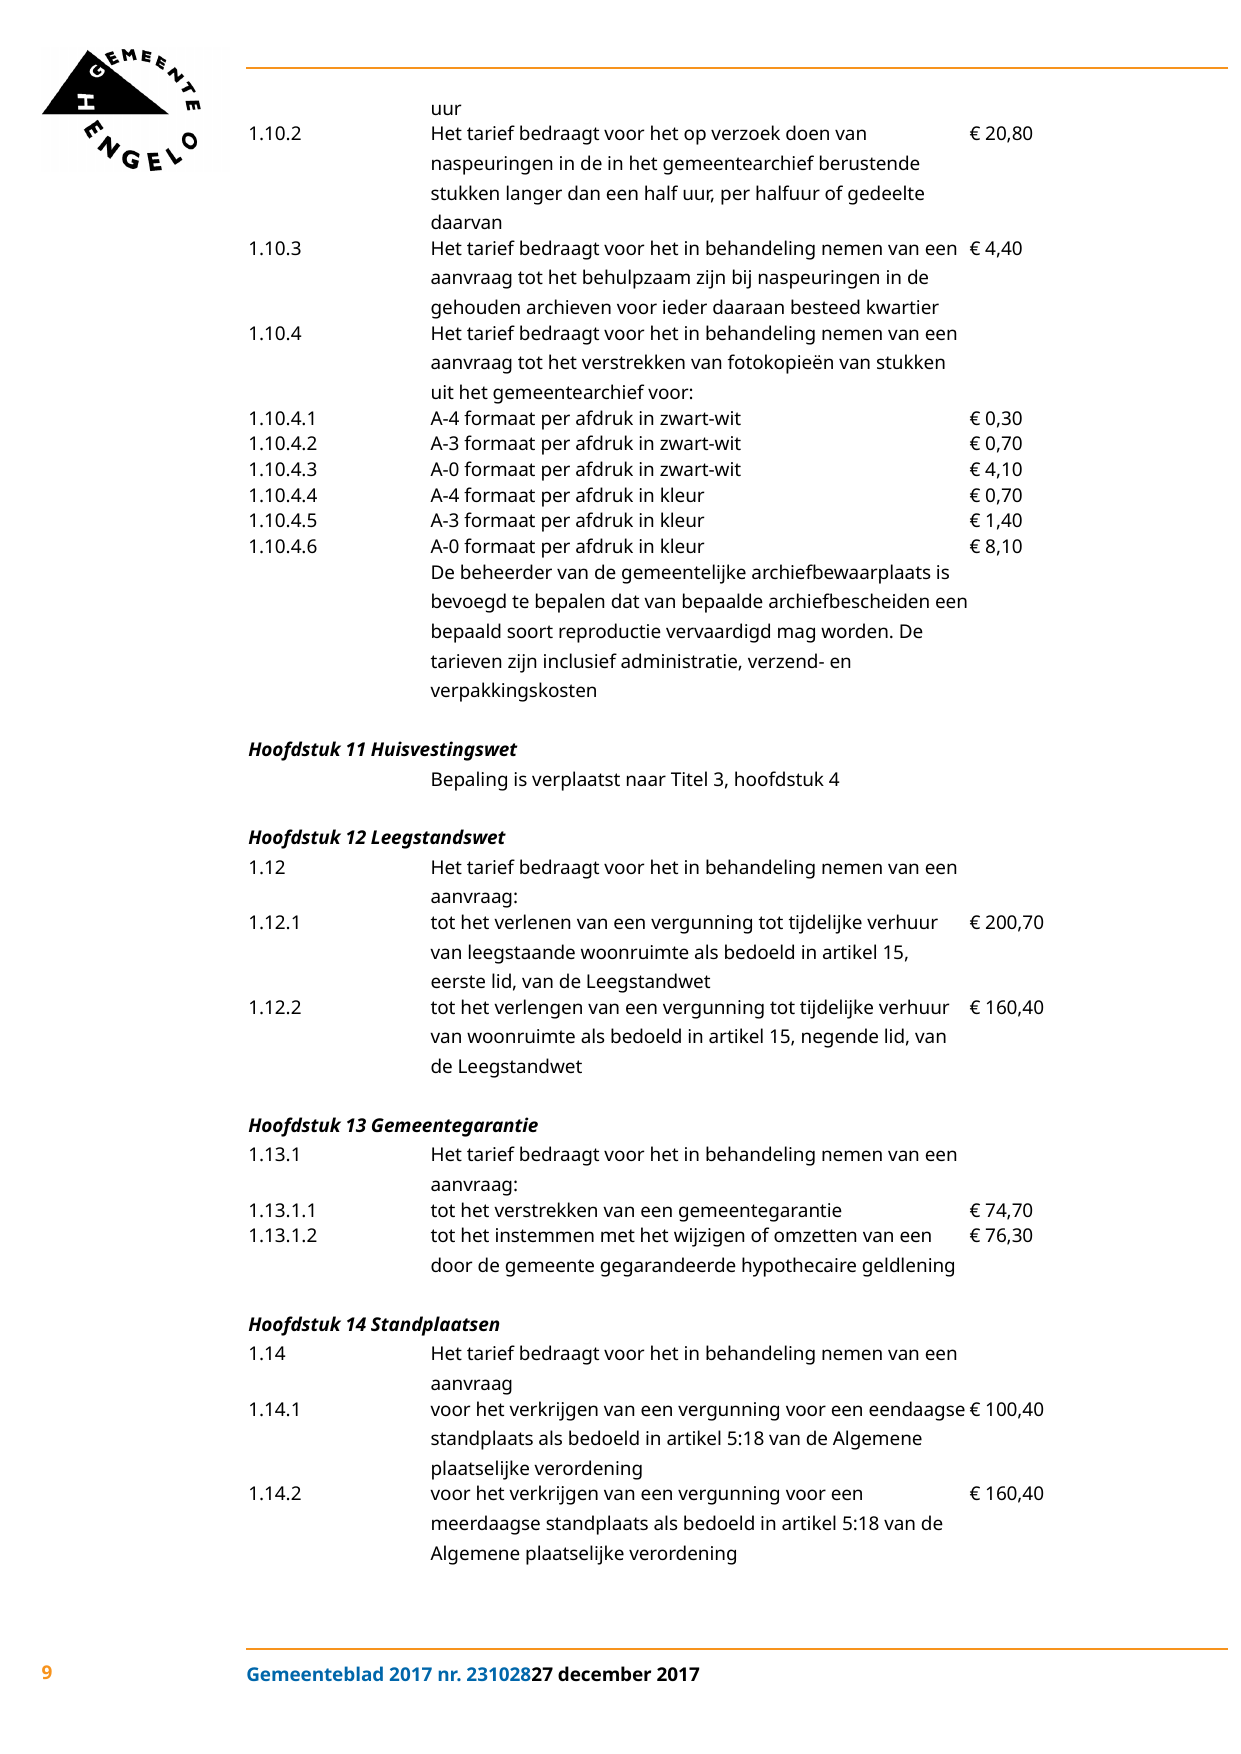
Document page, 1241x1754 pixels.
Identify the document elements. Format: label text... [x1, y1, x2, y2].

table_cell 1.14.2 [248, 1481, 430, 1566]
table_cell € 4,40 [969, 235, 1152, 320]
table_cell € 20,80 [969, 121, 1152, 235]
table_cell De beheerder van de gemeentelijke archiefbewaarplaats is bevoegd te bepalen dat van bepaalde archiefbescheiden een bepaald soort reproductie vervaardigd mag worden. De tarieven zijn inclusief administratie, verzend- en verpakkingskosten [430, 559, 969, 703]
text Hoofdstuk 14 Standplaatsen [248, 1311, 1152, 1336]
table_header 1.14 [248, 1340, 430, 1396]
table_cell 1.10.3 [248, 235, 430, 320]
table_cell [969, 95, 1152, 121]
table_header [969, 766, 1152, 791]
table_cell Het tarief bedraagt voor het in behandeling nemen van een aanvraag tot het behulpzaam zijn bij naspeuringen in de gehouden archieven voor ieder daaraan besteed kwartier [430, 235, 969, 320]
table_cell € 160,40 [969, 994, 1152, 1079]
table_header [969, 1340, 1152, 1396]
table_cell 1.12.2 [248, 994, 430, 1079]
table_cell A-3 formaat per afdruk in kleur [430, 508, 969, 533]
table_cell 1.12.1 [248, 909, 430, 994]
table_header [248, 766, 430, 791]
table_header 1.13.1 [248, 1142, 430, 1197]
table_cell tot het instemmen met het wijzigen of omzetten van een door de gemeente gegarandeerde hypothecaire geldlening [430, 1223, 969, 1278]
table_cell 1.10.4.3 [248, 456, 430, 482]
table_cell A-3 formaat per afdruk in zwart-wit [430, 431, 969, 456]
text Hoofdstuk 13 Gemeentegarantie [248, 1112, 1152, 1138]
text Hoofdstuk 12 Leegstandswet [248, 824, 1152, 850]
table_cell 1.14.1 [248, 1396, 430, 1481]
table_cell Het tarief bedraagt voor het in behandeling nemen van een aanvraag tot het verstrekken van fotokopieën van stukken uit het gemeentearchief voor: [430, 320, 969, 405]
table_cell 1.10.4.5 [248, 508, 430, 533]
table_cell 1.13.1.2 [248, 1223, 430, 1278]
table_cell € 1,40 [969, 508, 1152, 533]
table_cell 1.10.4.2 [248, 431, 430, 456]
table_cell 1.10.4.6 [248, 534, 430, 559]
table_header Bepaling is verplaatst naar Titel 3, hoofdstuk 4 [430, 766, 969, 791]
table_cell tot het verstrekken van een gemeentegarantie [430, 1197, 969, 1223]
table_cell 1.10.2 [248, 121, 430, 235]
table_cell uur [430, 95, 969, 121]
table_cell € 0,70 [969, 431, 1152, 456]
table_header Het tarief bedraagt voor het in behandeling nemen van een aanvraag: [430, 1142, 969, 1197]
table_cell € 0,70 [969, 482, 1152, 508]
table_cell A-4 formaat per afdruk in zwart-wit [430, 405, 969, 431]
table_cell € 4,10 [969, 456, 1152, 482]
table_cell A-0 formaat per afdruk in kleur [430, 534, 969, 559]
table_header Het tarief bedraagt voor het in behandeling nemen van een aanvraag: [430, 854, 969, 909]
picture [41, 47, 231, 172]
table_header Het tarief bedraagt voor het in behandeling nemen van een aanvraag [430, 1340, 969, 1396]
table_cell voor het verkrijgen van een vergunning voor een meerdaagse standplaats als bedoeld in artikel 5:18 van de Algemene plaatselijke verordening [430, 1481, 969, 1566]
table_cell 1.10.4 [248, 320, 430, 405]
table_cell A-0 formaat per afdruk in zwart-wit [430, 456, 969, 482]
table_header [969, 1142, 1152, 1197]
table_cell 1.10.4.4 [248, 482, 430, 508]
table_cell [969, 559, 1152, 703]
table_cell € 76,30 [969, 1223, 1152, 1278]
table_cell € 0,30 [969, 405, 1152, 431]
table_cell A-4 formaat per afdruk in kleur [430, 482, 969, 508]
table_cell [248, 559, 430, 703]
table_cell € 8,10 [969, 534, 1152, 559]
table_cell € 74,70 [969, 1197, 1152, 1223]
table_cell € 100,40 [969, 1396, 1152, 1481]
table_header 1.12 [248, 854, 430, 909]
table_cell 1.10.4.1 [248, 405, 430, 431]
table_cell € 200,70 [969, 909, 1152, 994]
table_header [969, 854, 1152, 909]
table_cell tot het verlenen van een vergunning tot tijdelijke verhuur van leegstaande woonruimte als bedoeld in artikel 15, eerste lid, van de Leegstandwet [430, 909, 969, 994]
table_cell 1.13.1.1 [248, 1197, 430, 1223]
table_cell [248, 95, 430, 121]
table_cell Het tarief bedraagt voor het op verzoek doen van naspeuringen in de in het gemeentearchief berustende stukken langer dan een half uur, per halfuur of gedeelte daarvan [430, 121, 969, 235]
table_cell tot het verlengen van een vergunning tot tijdelijke verhuur van woonruimte als bedoeld in artikel 15, negende lid, van de Leegstandwet [430, 994, 969, 1079]
text Hoofdstuk 11 Huisvestingswet [248, 736, 1152, 762]
table_cell € 160,40 [969, 1481, 1152, 1566]
table_cell voor het verkrijgen van een vergunning voor een eendaagse standplaats als bedoeld in artikel 5:18 van de Algemene plaatselijke verordening [430, 1396, 969, 1481]
table_cell [969, 320, 1152, 405]
